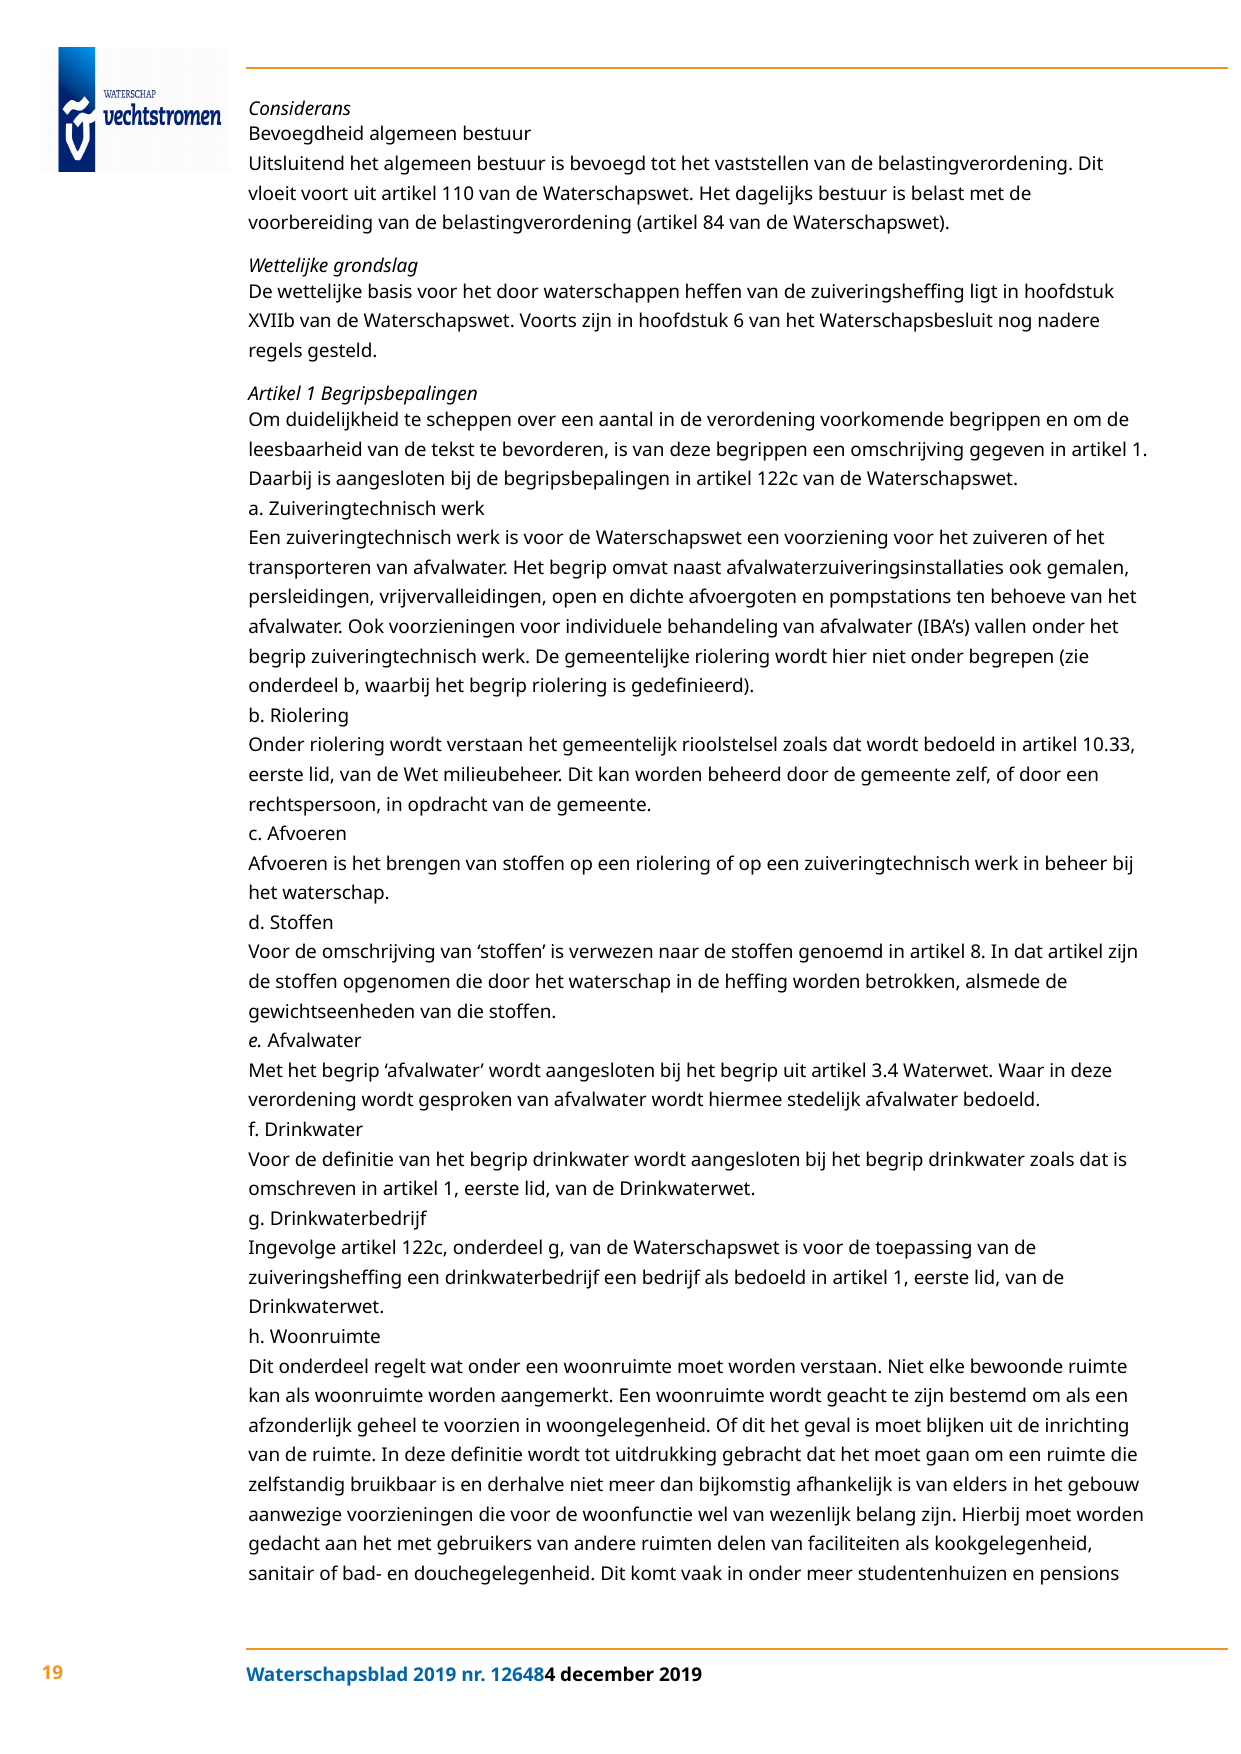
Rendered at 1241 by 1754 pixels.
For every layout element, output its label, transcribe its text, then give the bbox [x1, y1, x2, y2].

text b. Riolering [248, 702, 1152, 728]
text a. Zuiveringtechnisch werk [248, 495, 1152, 521]
text h. Woonruimte [248, 1323, 1152, 1349]
text Afvoeren is het brengen van stoffen op een riolering of op een zuiveringtechnisch werk in beheer bij het waterschap. [248, 850, 1152, 905]
picture [41, 47, 231, 172]
text Voor de definitie van het begrip drinkwater wordt aangesloten bij het begrip drinkwater zoals dat is omschreven in artikel 1, eerste lid, van de Drinkwaterwet. [248, 1146, 1152, 1201]
text Voor de omschrijving van ‘stoffen’ is verwezen naar de stoffen genoemd in artikel 8. In dat artikel zijn de stoffen opgenomen die door het waterschap in de heffing worden betrokken, alsmede de gewichtseenheden van die stoffen. [248, 939, 1152, 1023]
text Wettelijke grondslag [248, 252, 1152, 278]
text Met het begrip ‘afvalwater’ wordt aangesloten bij het begrip uit artikel 3.4 Waterwet. Waar in deze verordening wordt gesproken van afvalwater wordt hiermee stedelijk afvalwater bedoeld. [248, 1057, 1152, 1112]
text Om duidelijkheid te scheppen over een aantal in de verordening voorkomende begrippen en om de leesbaarheid van de tekst te bevorderen, is van deze begrippen een omschrijving gegeven in artikel 1. Daarbij is aangesloten bij de begripsbepalingen in artikel 122c van de Waterschapswet. [248, 406, 1152, 491]
text Considerans [248, 95, 1152, 121]
text e. Afvalwater [248, 1027, 1152, 1053]
text Een zuiveringtechnisch werk is voor de Waterschapswet een voorziening voor het zuiveren of het transporteren van afvalwater. Het begrip omvat naast afvalwaterzuiveringsinstallaties ook gemalen, persleidingen, vrijvervalleidingen, open en dichte afvoergoten en pompstations ten behoeve van het afvalwater. Ook voorzieningen voor individuele behandeling van afvalwater (IBA’s) vallen onder het begrip zuiveringtechnisch werk. De gemeentelijke riolering wordt hier niet onder begrepen (zie onderdeel b, waarbij het begrip riolering is gedefinieerd). [248, 524, 1152, 698]
text Bevoegdheid algemeen bestuur [248, 121, 1152, 146]
text Artikel 1 Begripsbepalingen [248, 380, 1152, 406]
text Ingevolge artikel 122c, onderdeel g, van de Waterschapswet is voor de toepassing van de zuiveringsheffing een drinkwaterbedrijf een bedrijf als bedoeld in artikel 1, eerste lid, van de Drinkwaterwet. [248, 1234, 1152, 1319]
text f. Drinkwater [248, 1116, 1152, 1142]
text c. Afvoeren [248, 820, 1152, 846]
text g. Drinkwaterbedrijf [248, 1205, 1152, 1231]
text Dit onderdeel regelt wat onder een woonruimte moet worden verstaan. Niet elke bewoonde ruimte kan als woonruimte worden aangemerkt. Een woonruimte wordt geacht te zijn bestemd om als een afzonderlijk geheel te voorzien in woongelegenheid. Of dit het geval is moet blijken uit de inrichting van de ruimte. In deze definitie wordt tot uitdrukking gebracht dat het moet gaan om een ruimte die zelfstandig bruikbaar is en derhalve niet meer dan bijkomstig afhankelijk is van elders in het gebouw aanwezige voorzieningen die voor de woonfunctie wel van wezenlijk belang zijn. Hierbij moet worden gedacht aan het met gebruikers van andere ruimten delen van faciliteiten als kookgelegenheid, sanitair of bad- en douchegelegenheid. Dit komt vaak in onder meer studentenhuizen en pensions [248, 1353, 1152, 1586]
text Onder riolering wordt verstaan het gemeentelijk rioolstelsel zoals dat wordt bedoeld in artikel 10.33, eerste lid, van de Wet milieubeheer. Dit kan worden beheerd door de gemeente zelf, of door een rechtspersoon, in opdracht van de gemeente. [248, 732, 1152, 816]
text d. Stoffen [248, 909, 1152, 935]
text De wettelijke basis voor het door waterschappen heffen van de zuiveringsheffing ligt in hoofdstuk XVIIb van de Waterschapswet. Voorts zijn in hoofdstuk 6 van het Waterschapsbesluit nog nadere regels gesteld. [248, 278, 1152, 363]
text Uitsluitend het algemeen bestuur is bevoegd tot het vaststellen van de belastingverordening. Dit vloeit voort uit artikel 110 van de Waterschapswet. Het dagelijks bestuur is belast met de voorbereiding van de belastingverordening (artikel 84 van de Waterschapswet). [248, 150, 1152, 235]
